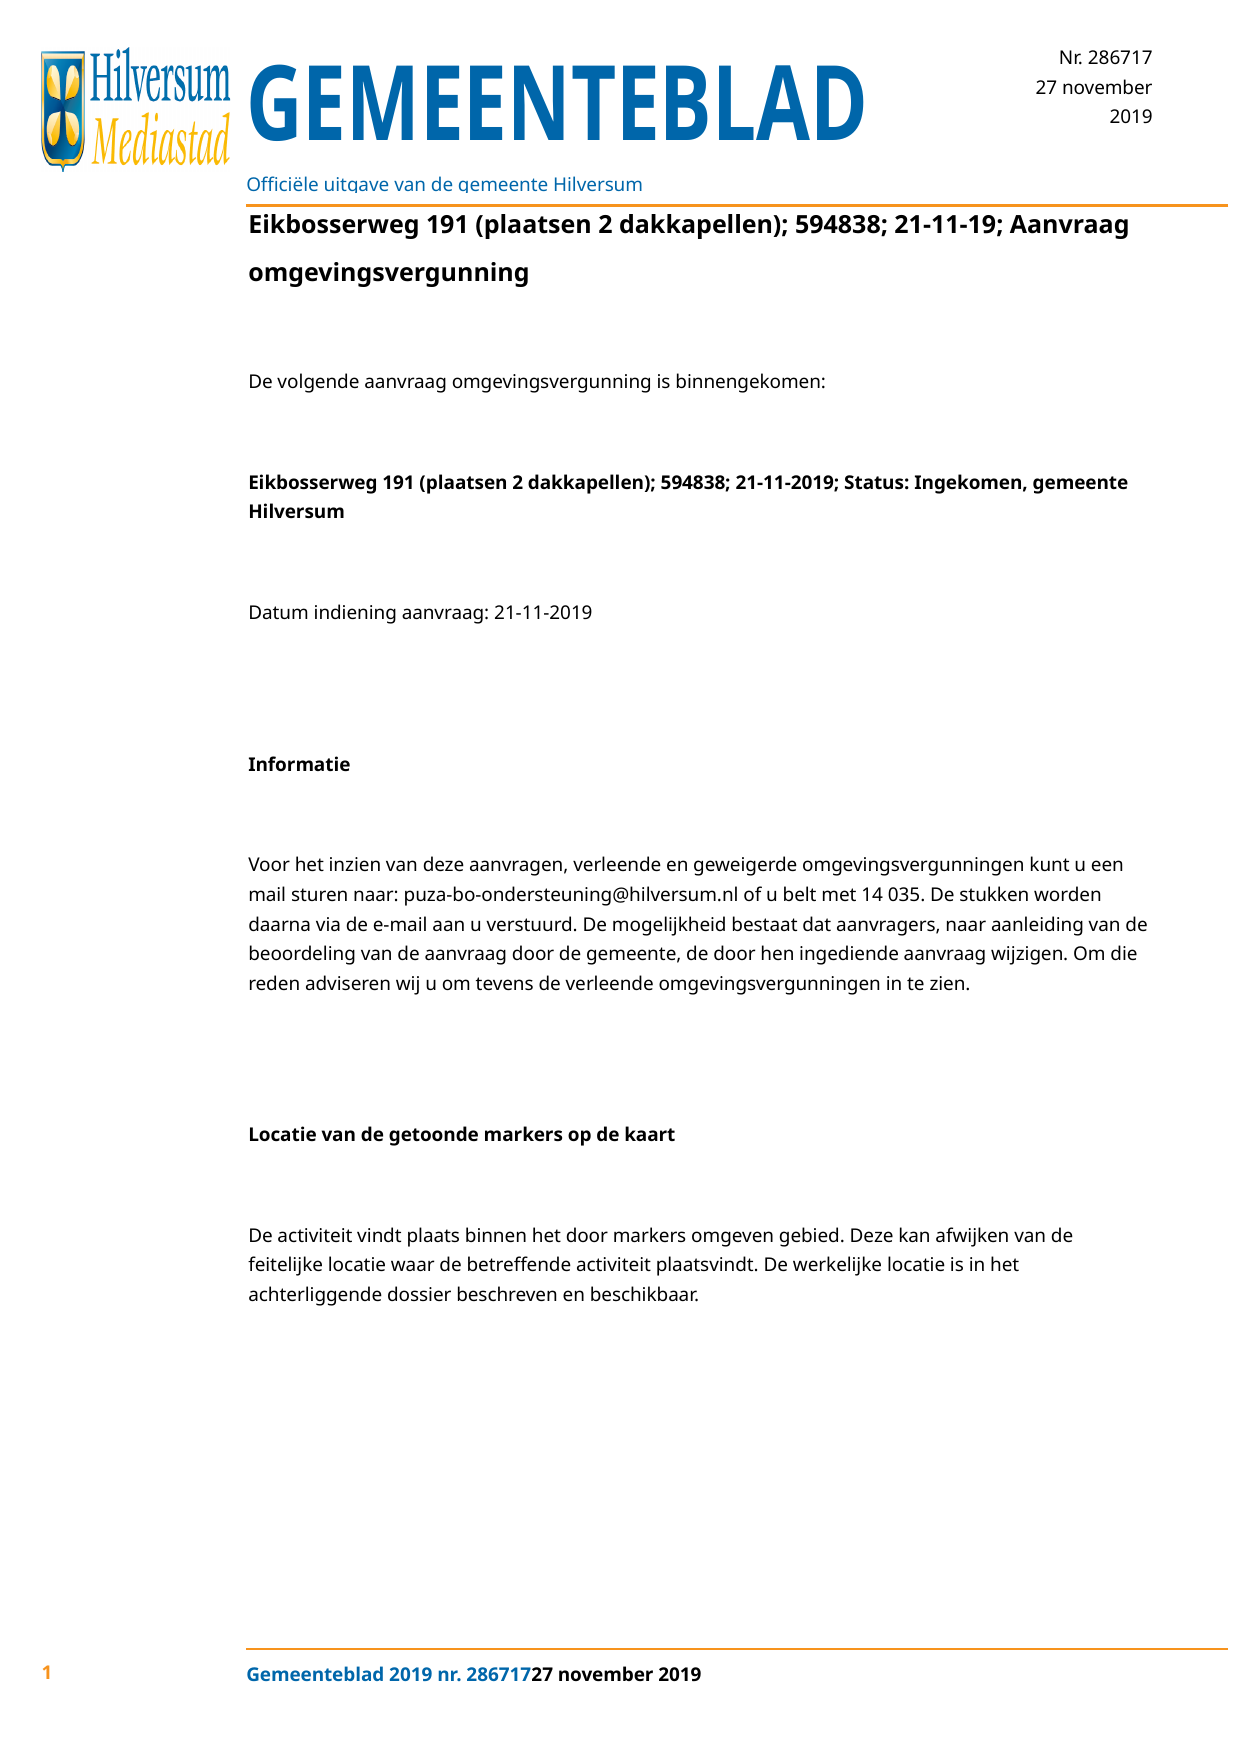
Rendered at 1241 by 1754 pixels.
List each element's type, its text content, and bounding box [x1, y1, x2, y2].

text Voor het inzien van deze aanvragen, verleende en geweigerde omgevingsvergunningen kunt u een mail sturen naar: puza-bo-ondersteuning@hilversum.nl of u belt met 14 035. De stukken worden daarna via de e-mail aan u verstuurd. De mogelijkheid bestaat dat aanvragers, naar aanleiding van de beoordeling van de aanvraag door de gemeente, de door hen ingediende aanvraag wijzigen. Om die reden adviseren wij u om tevens de verleende omgevingsvergunningen in te zien. [248, 852, 1152, 996]
text Locatie van de getoonde markers op de kaart [248, 1121, 1152, 1147]
text Eikbosserweg 191 (plaatsen 2 dakkapellen); 594838; 21-11-2019; Status: Ingekomen, gemeente Hilversum [248, 469, 1152, 524]
text De volgende aanvraag omgevingsvergunning is binnengekomen: [248, 368, 1152, 394]
text Datum indiening aanvraag: 21-11-2019 [248, 599, 1152, 625]
picture [41, 47, 231, 172]
text De activiteit vindt plaats binnen het door markers omgeven gebied. Deze kan afwijken van de feitelijke locatie waar de betreffende activiteit plaatsvindt. De werkelijke locatie is in het achterliggende dossier beschreven en beschikbaar. [248, 1222, 1152, 1307]
text Informatie [248, 751, 1152, 777]
text Eikbosserweg 191 (plaatsen 2 dakkapellen); 594838; 21-11-19; Aanvraag omgevingsvergunning [248, 207, 1152, 288]
